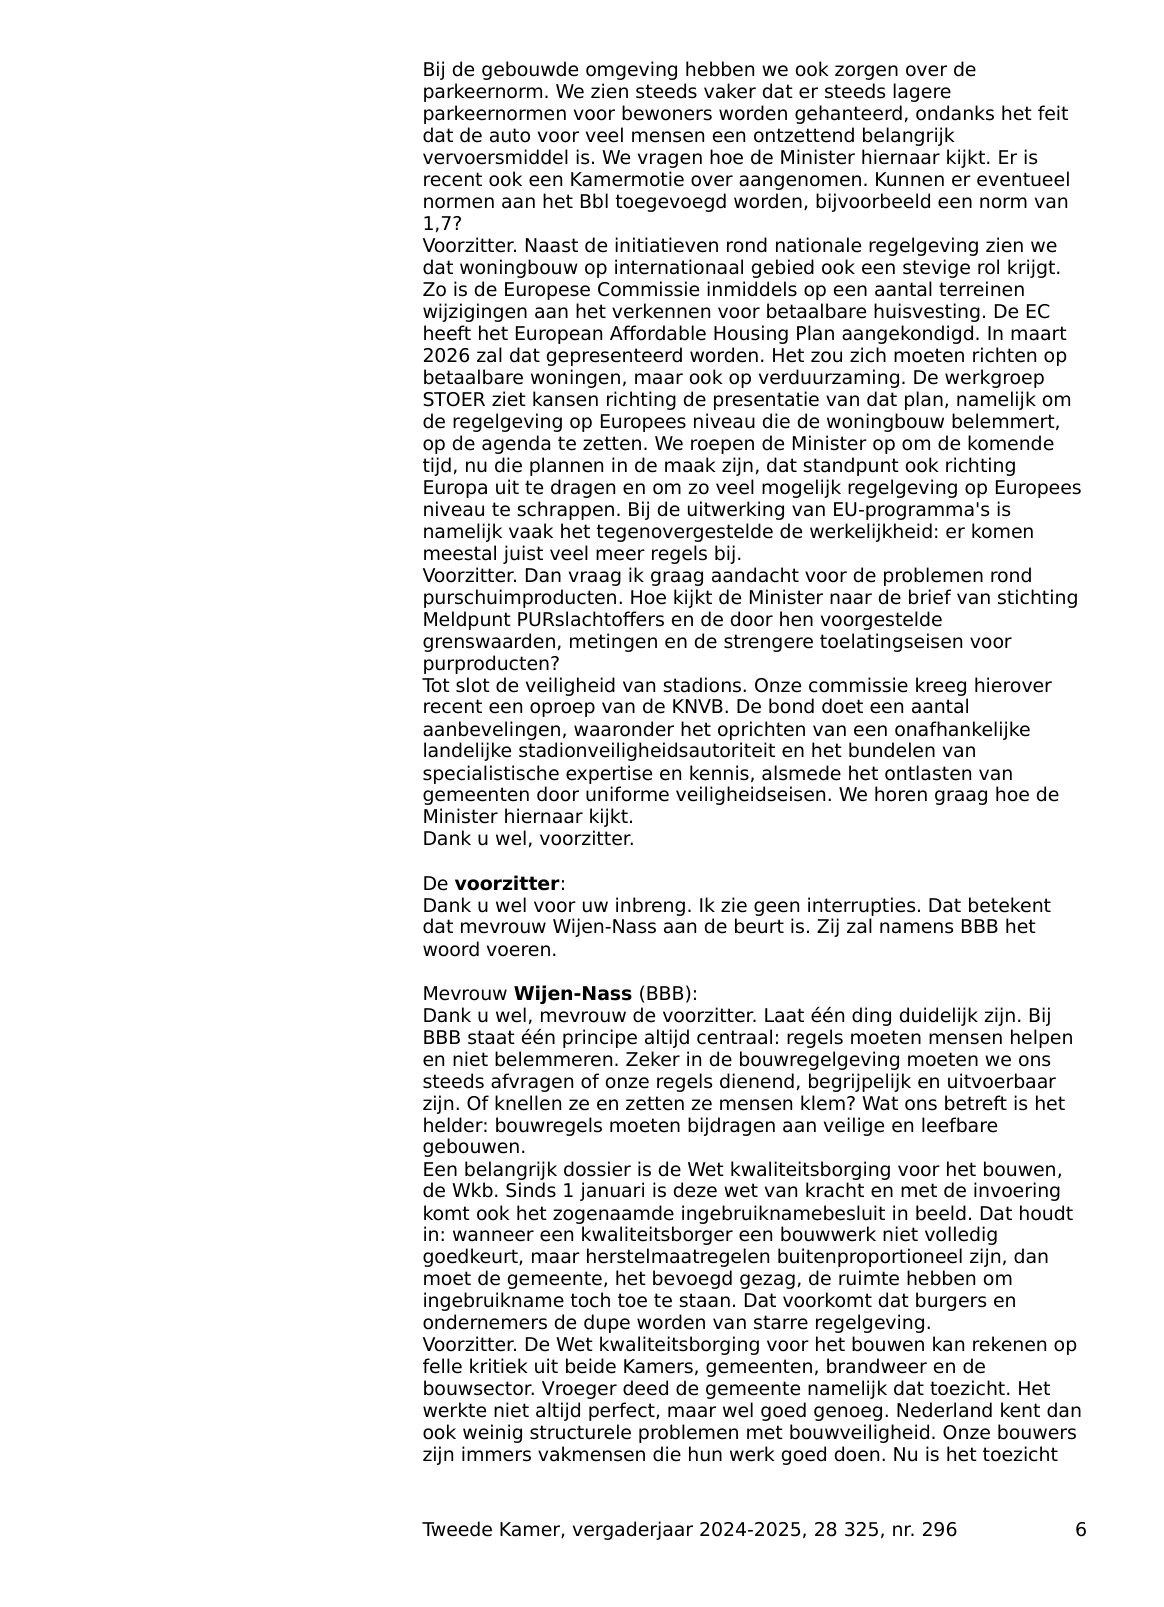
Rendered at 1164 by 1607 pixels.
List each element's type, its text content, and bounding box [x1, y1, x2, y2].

text Tot slot de veiligheid van stadions. Onze commissie kreeg hierover recent een oproep van de KNVB. De bond doet een aantal aanbevelingen, waaronder het oprichten van een onafhankelijke landelijke stadionveiligheidsautoriteit en het bundelen van specialistische expertise en kennis, alsmede het ontlasten van gemeenten door uniforme veiligheidseisen. We horen graag hoe de Minister hiernaar kijkt. [422, 674, 1087, 828]
text Bij de gebouwde omgeving hebben we ook zorgen over de parkeernorm. We zien steeds vaker dat er steeds lagere parkeernormen voor bewoners worden gehanteerd, ondanks het feit dat de auto voor veel mensen een ontzettend belangrijk vervoersmiddel is. We vragen hoe de Minister hiernaar kijkt. Er is recent ook een Kamermotie over aangenomen. Kunnen er eventueel normen aan het Bbl toegevoegd worden, bijvoorbeeld een norm van 1,7? [422, 59, 1087, 235]
text Mevrouw Wijen-Nass (BBB): [422, 983, 1087, 1004]
text Dank u wel voor uw inbreng. Ik zie geen interrupties. Dat betekent dat mevrouw Wijen-Nass aan de beurt is. Zij zal namens BBB het woord voeren. [422, 894, 1087, 960]
text Voorzitter. Naast de initiatieven rond nationale regelgeving zien we dat woningbouw op internationaal gebied ook een stevige rol krijgt. Zo is de Europese Commissie inmiddels op een aantal terreinen wijzigingen aan het verkennen voor betaalbare huisvesting. De EC heeft het European Affordable Housing Plan aangekondigd. In maart 2026 zal dat gepresenteerd worden. Het zou zich moeten richten op betaalbare woningen, maar ook op verduurzaming. De werkgroep STOER ziet kansen richting de presentatie van dat plan, namelijk om de regelgeving op Europees niveau die de woningbouw belemmert, op de agenda te zetten. We roepen de Minister op om de komende tijd, nu die plannen in de maak zijn, dat standpunt ook richting Europa uit te dragen en om zo veel mogelijk regelgeving op Europees niveau te schrappen. Bij de uitwerking van EU-programma's is namelijk vaak het tegenovergestelde de werkelijkheid: er komen meestal juist veel meer regels bij. [422, 235, 1087, 564]
text Dank u wel, mevrouw de voorzitter. Laat één ding duidelijk zijn. Bij BBB staat één principe altijd centraal: regels moeten mensen helpen en niet belemmeren. Zeker in de bouwregelgeving moeten we ons steeds afvragen of onze regels dienend, begrijpelijk en uitvoerbaar zijn. Of knellen ze en zetten ze mensen klem? Wat ons betreft is het helder: bouwregels moeten bijdragen aan veilige en leefbare gebouwen. [422, 1004, 1087, 1158]
text Voorzitter. De Wet kwaliteitsborging voor het bouwen kan rekenen op felle kritiek uit beide Kamers, gemeenten, brandweer en de bouwsector. Vroeger deed de gemeente namelijk dat toezicht. Het werkte niet altijd perfect, maar wel goed genoeg. Nederland kent dan ook weinig structurele problemen met bouwveiligheid. Onze bouwers zijn immers vakmensen die hun werk goed doen. Nu is het toezicht [422, 1334, 1087, 1466]
text Voorzitter. Dan vraag ik graag aandacht voor de problemen rond purschuimproducten. Hoe kijkt de Minister naar de brief van stichting Meldpunt PURslachtoffers en de door hen voorgestelde grenswaarden, metingen en de strengere toelatingseisen voor purproducten? [422, 564, 1087, 674]
text Dank u wel, voorzitter. [422, 828, 1087, 850]
text Een belangrijk dossier is de Wet kwaliteitsborging voor het bouwen, de Wkb. Sinds 1 januari is deze wet van kracht en met de invoering komt ook het zogenaamde ingebruiknamebesluit in beeld. Dat houdt in: wanneer een kwaliteitsborger een bouwwerk niet volledig goedkeurt, maar herstelmaatregelen buitenproportioneel zijn, dan moet de gemeente, het bevoegd gezag, de ruimte hebben om ingebruikname toch toe te staan. Dat voorkomt dat burgers en ondernemers de dupe worden van starre regelgeving. [422, 1158, 1087, 1334]
text De voorzitter: [422, 872, 1087, 894]
